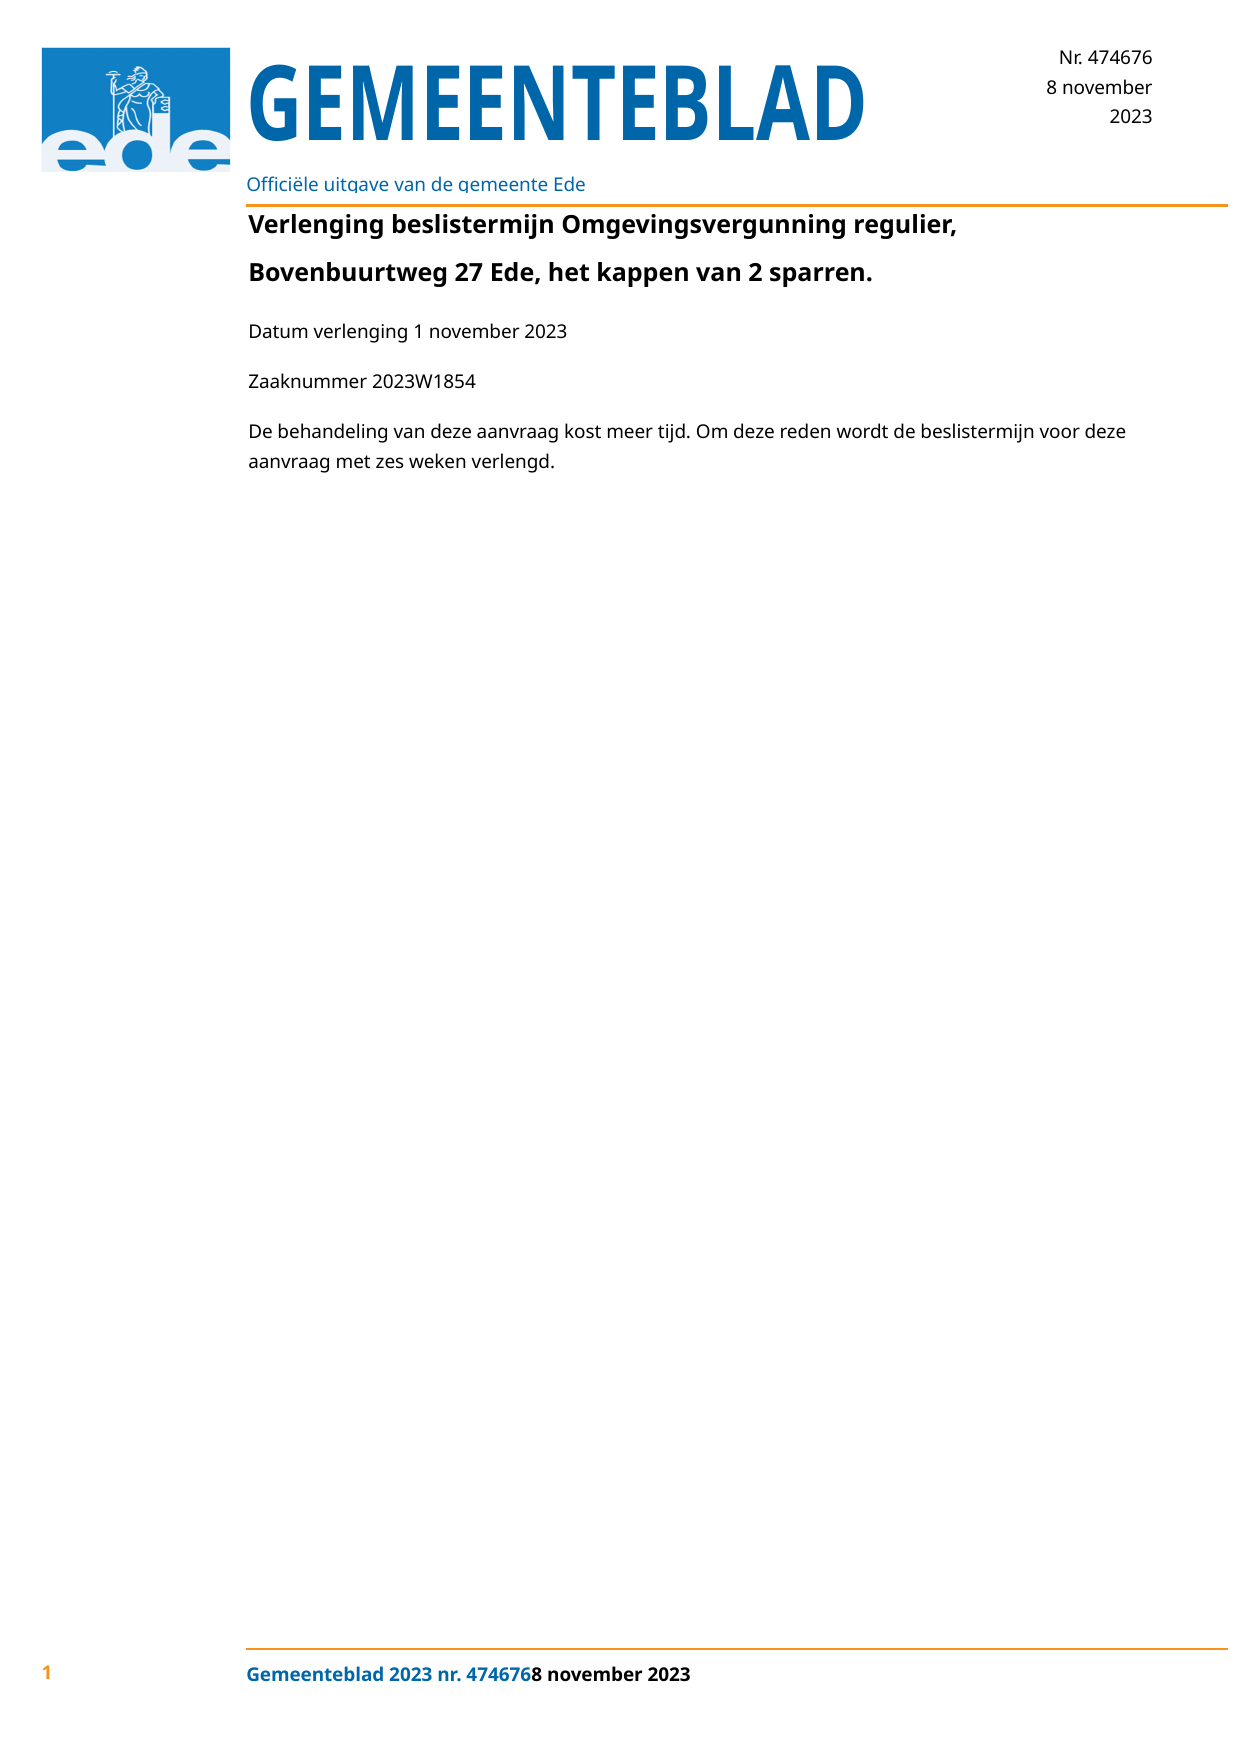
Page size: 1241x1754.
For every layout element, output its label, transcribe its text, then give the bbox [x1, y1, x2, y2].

text Datum verlenging 1 november 2023 [248, 318, 1152, 344]
text Zaaknummer 2023W1854 [248, 368, 1152, 394]
text Verlenging beslistermijn Omgevingsvergunning regulier, Bovenbuurtweg 27 Ede, het kappen van 2 sparren. [248, 207, 1152, 288]
text De behandeling van deze aanvraag kost meer tijd. Om deze reden wordt de beslistermijn voor deze aanvraag met zes weken verlengd. [248, 419, 1152, 474]
picture [41, 47, 231, 172]
